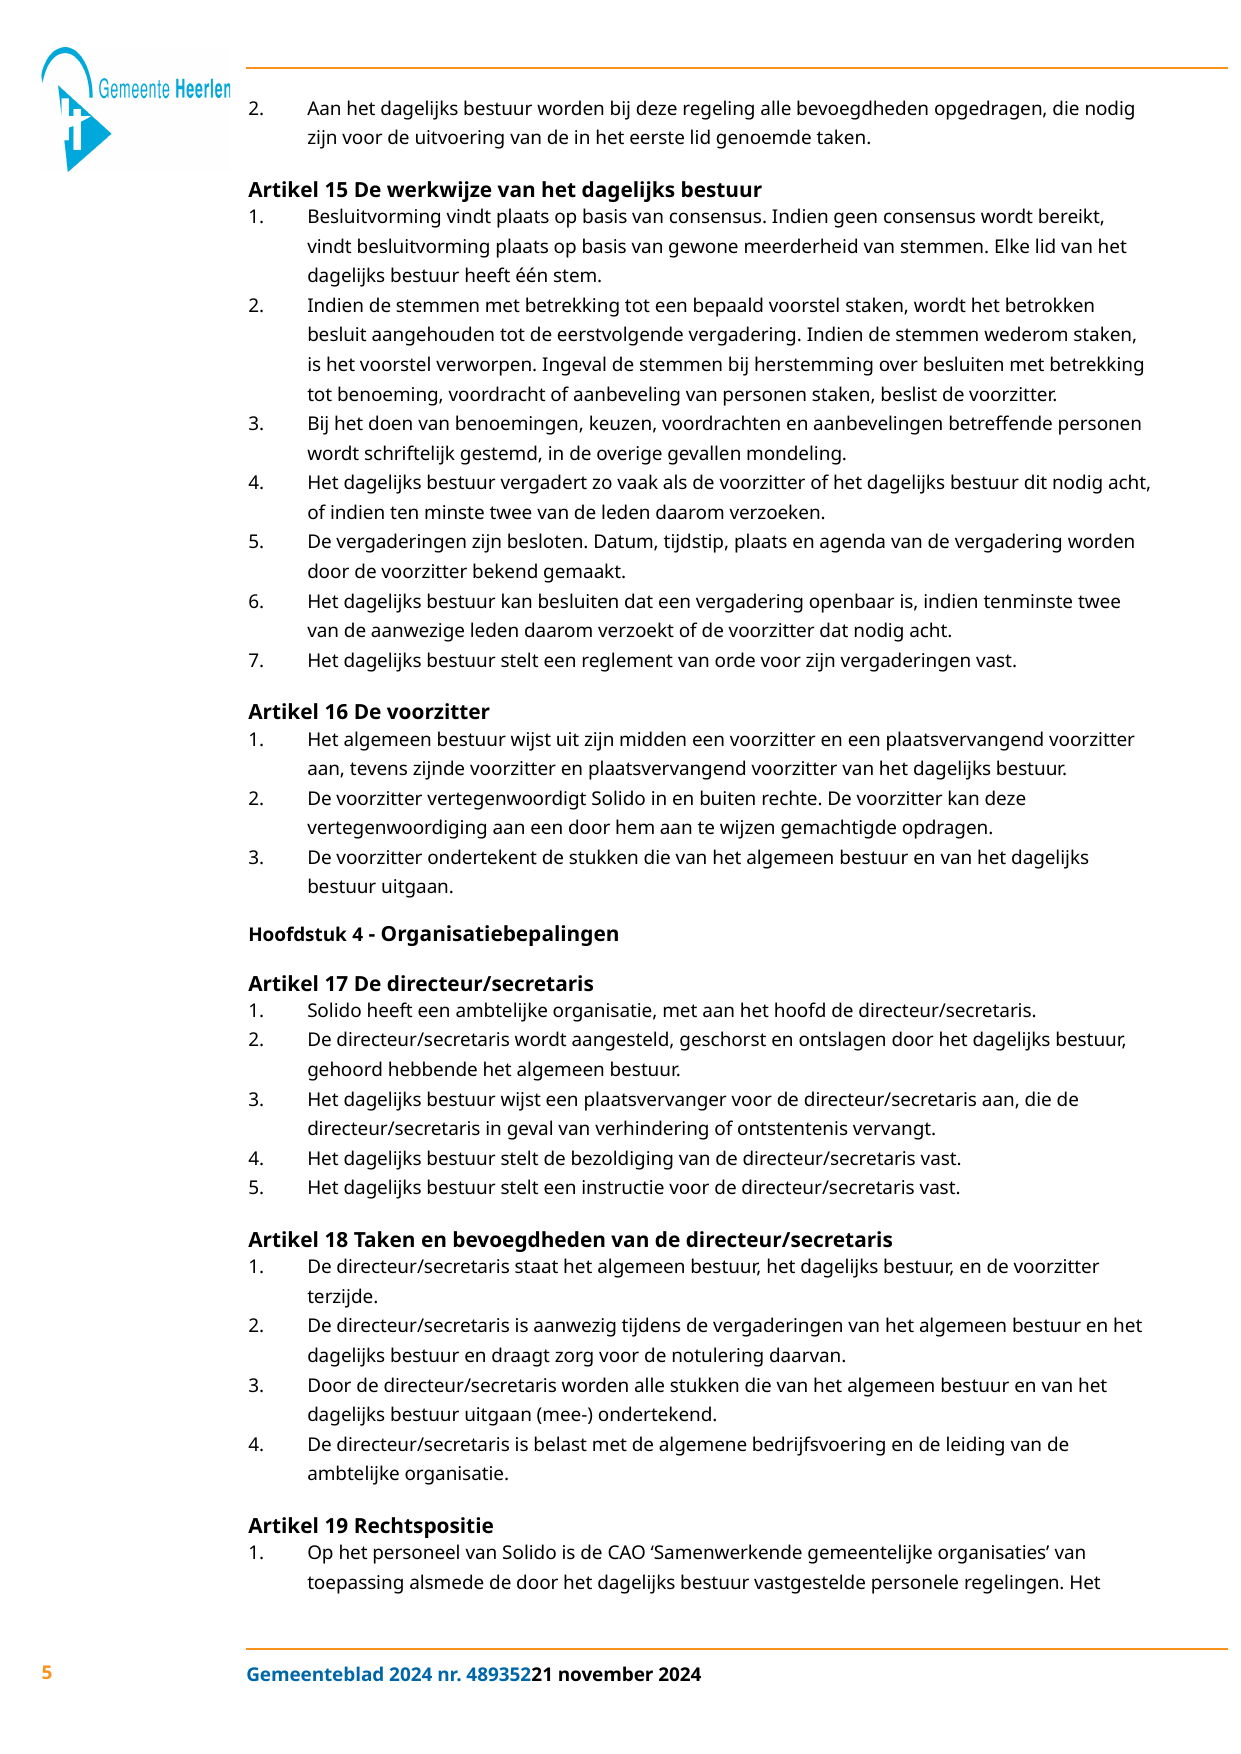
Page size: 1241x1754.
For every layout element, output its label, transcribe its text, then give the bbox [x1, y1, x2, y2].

picture [41, 47, 59, 70]
list De directeur/secretaris wordt aangesteld, geschorst en ontslagen door het dagelijks bestuur, gehoord hebbende het algemeen bestuur. [248, 1027, 1152, 1082]
list Bij het doen van benoemingen, keuzen, voordrachten en aanbevelingen betreffende personen wordt schriftelijk gestemd, in de overige gevallen mondeling. [248, 410, 1152, 466]
text Artikel 17 De directeur/secretaris [248, 969, 1152, 997]
list De directeur/secretaris is aanwezig tijdens de vergaderingen van het algemeen bestuur en het dagelijks bestuur en draagt zorg voor de notulering daarvan. [248, 1313, 1152, 1368]
list Solido heeft een ambtelijke organisatie, met aan het hoofd de directeur/secretaris. [248, 997, 1152, 1023]
text Artikel 19 Rechtspositie [248, 1511, 1152, 1539]
list De voorzitter ondertekent de stukken die van het algemeen bestuur en van het dagelijks bestuur uitgaan. [248, 844, 1152, 899]
list De directeur/secretaris is belast met de algemene bedrijfsvoering en de leiding van de ambtelijke organisatie. [248, 1431, 1152, 1486]
picture [41, 47, 231, 172]
list Het dagelijks bestuur wijst een plaatsvervanger voor de directeur/secretaris aan, die de directeur/secretaris in geval van verhindering of ontstentenis vervangt. [248, 1086, 1152, 1141]
text Artikel 16 De voorzitter [248, 697, 1152, 726]
list Aan het dagelijks bestuur worden bij deze regeling alle bevoegdheden opgedragen, die nodig zijn voor de uitvoering van de in het eerste lid genoemde taken. [248, 95, 1152, 150]
list Het dagelijks bestuur kan besluiten dat een vergadering openbaar is, indien tenminste twee van de aanwezige leden daarom verzoekt of de voorzitter dat nodig acht. [248, 588, 1152, 643]
list Door de directeur/secretaris worden alle stukken die van het algemeen bestuur en van het dagelijks bestuur uitgaan (mee-) ondertekend. [248, 1372, 1152, 1427]
list Besluitvorming vindt plaats op basis van consensus. Indien geen consensus wordt bereikt, vindt besluitvorming plaats op basis van gewone meerderheid van stemmen. Elke lid van het dagelijks bestuur heeft één stem. [248, 203, 1152, 288]
list Het dagelijks bestuur stelt een instructie voor de directeur/secretaris vast. [248, 1174, 1152, 1200]
list Indien de stemmen met betrekking tot een bepaald voorstel staken, wordt het betrokken besluit aangehouden tot de eerstvolgende vergadering. Indien de stemmen wederom staken, is het voorstel verworpen. Ingeval de stemmen bij herstemming over besluiten met betrekking tot benoeming, voordracht of aanbeveling van personen staken, beslist de voorzitter. [248, 292, 1152, 406]
text Artikel 15 De werkwijze van het dagelijks bestuur [248, 175, 1152, 203]
list Op het personeel van Solido is de CAO ‘Samenwerkende gemeentelijke organisaties’ van toepassing alsmede de door het dagelijks bestuur vastgestelde personele regelingen. Het [248, 1539, 1152, 1595]
text Hoofdstuk 4 - Organisatiebepalingen [248, 919, 1152, 948]
list Het dagelijks bestuur stelt een reglement van orde voor zijn vergaderingen vast. [248, 647, 1152, 673]
list Het algemeen bestuur wijst uit zijn midden een voorzitter en een plaatsvervangend voorzitter aan, tevens zijnde voorzitter en plaatsvervangend voorzitter van het dagelijks bestuur. [248, 726, 1152, 781]
list Het dagelijks bestuur stelt de bezoldiging van de directeur/secretaris vast. [248, 1145, 1152, 1171]
list De vergaderingen zijn besloten. Datum, tijdstip, plaats en agenda van de vergadering worden door de voorzitter bekend gemaakt. [248, 529, 1152, 584]
list De directeur/secretaris staat het algemeen bestuur, het dagelijks bestuur, en de voorzitter terzijde. [248, 1253, 1152, 1309]
text Artikel 18 Taken en bevoegdheden van de directeur/secretaris [248, 1225, 1152, 1253]
list Het dagelijks bestuur vergadert zo vaak als de voorzitter of het dagelijks bestuur dit nodig acht, of indien ten minste twee van de leden daarom verzoeken. [248, 469, 1152, 525]
list De voorzitter vertegenwoordigt Solido in en buiten rechte. De voorzitter kan deze vertegenwoordiging aan een door hem aan te wijzen gemachtigde opdragen. [248, 785, 1152, 840]
